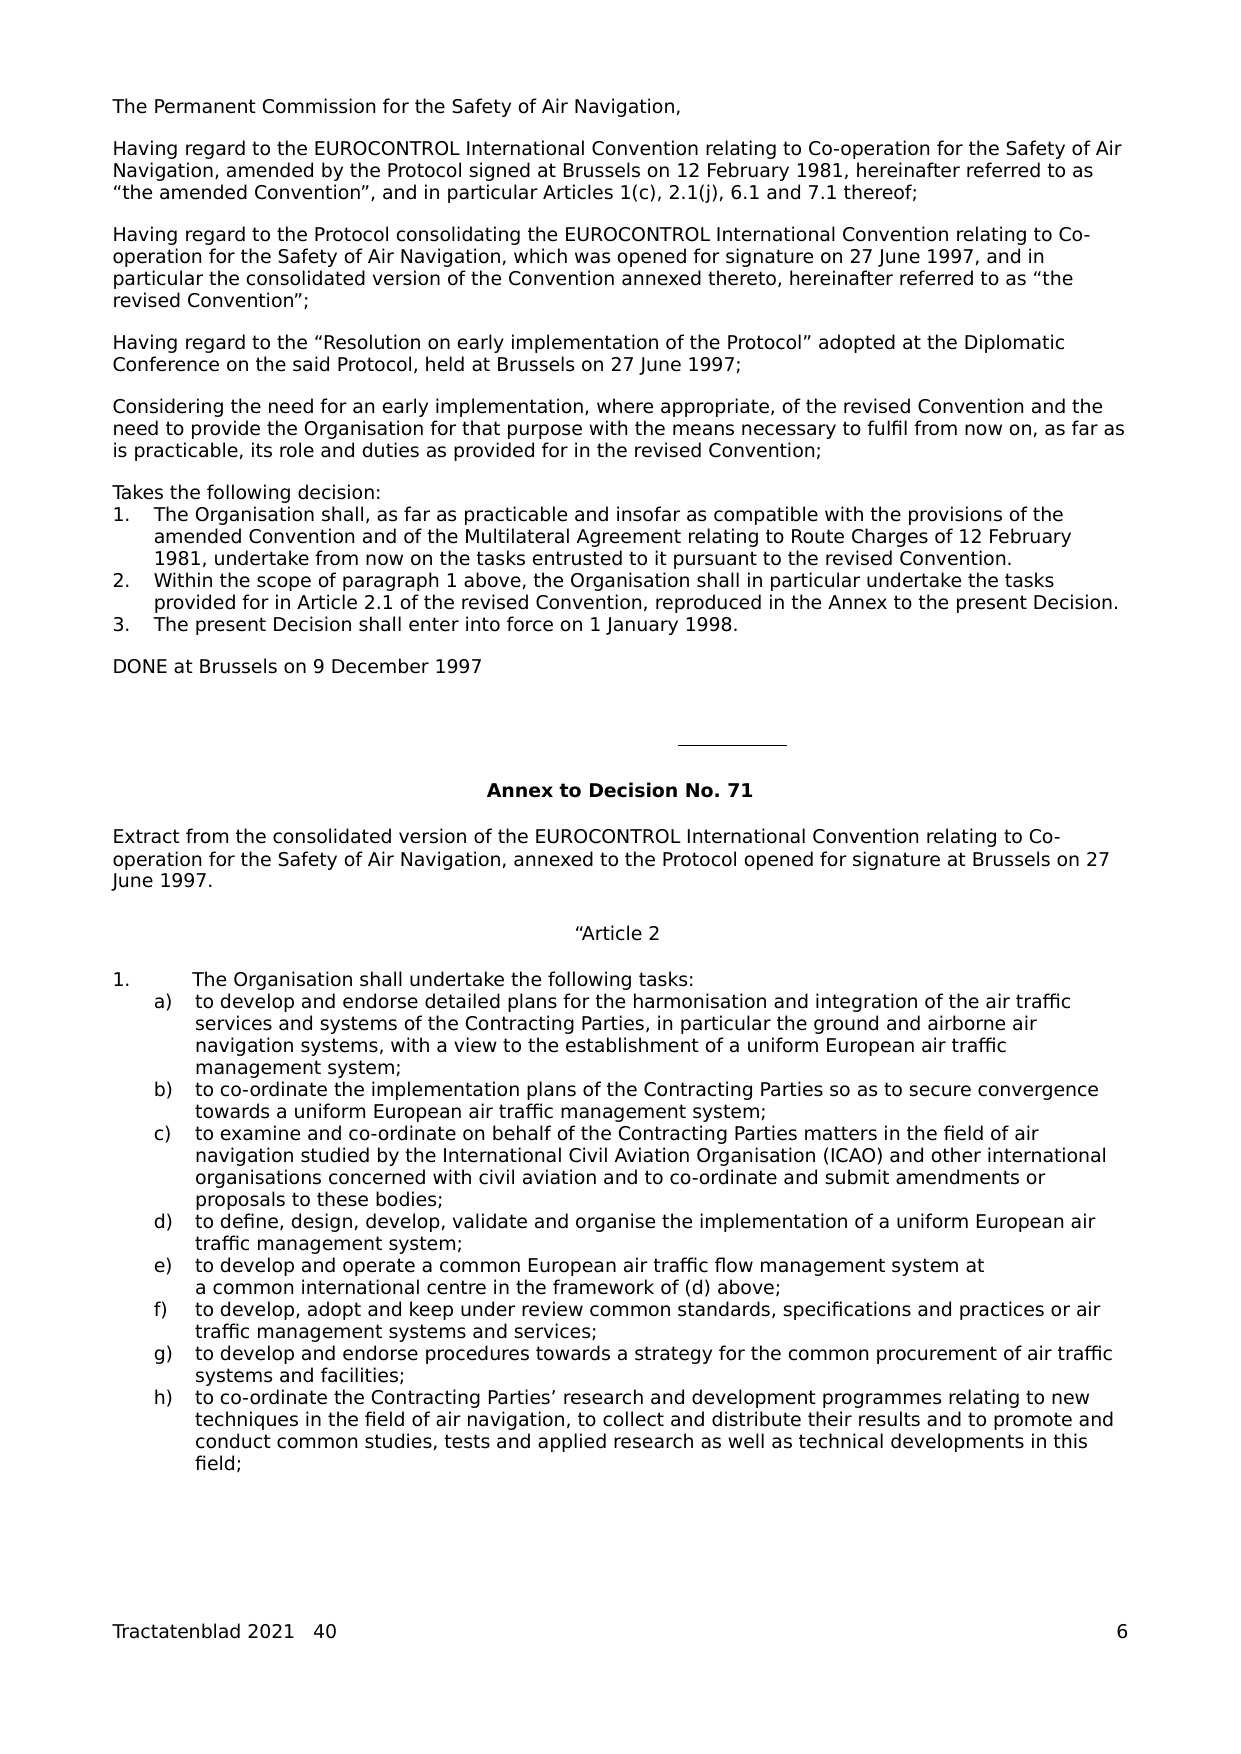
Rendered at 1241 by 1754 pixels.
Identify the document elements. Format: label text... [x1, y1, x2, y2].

subtitle Annex to Decision No. 71 [112, 779, 1128, 801]
text a) to develop and endorse detailed plans for the harmonisation and integration of the air traffic services and systems of the Contracting Parties, in particular the ground and airborne air navigation systems, with a view to the establishment of a uniform European air traffic management system; [153, 991, 1128, 1079]
text b) to co-ordinate the implementation plans of the Contracting Parties so as to secure convergence towards a uniform European air traffic management system; [153, 1079, 1128, 1123]
text Extract from the consolidated version of the EUROCONTROL International Convention relating to Co-operation for the Safety of Air Navigation, annexed to the Protocol opened for signature at Brussels on 27 June 1997. [112, 826, 1128, 892]
text Takes the following decision: [112, 482, 1128, 504]
text a common international centre in the framework of (d) above; [195, 1277, 1128, 1299]
text 3. The present Decision shall enter into force on 1 January 1998. [112, 613, 1128, 636]
text e) to develop and operate a common European air traffic flow management system at [153, 1255, 1128, 1277]
text g) to develop and endorse procedures towards a strategy for the common procurement of air traffic systems and facilities; [153, 1343, 1128, 1387]
text 1. The Organisation shall undertake the following tasks: [112, 969, 1128, 991]
text Considering the need for an early implementation, where appropriate, of the revised Convention and the need to provide the Organisation for that purpose with the means necessary to fulfil from now on, as far as is practicable, its role and duties as provided for in the revised Convention; [112, 396, 1128, 462]
text c) to examine and co-ordinate on behalf of the Contracting Parties matters in the field of air navigation studied by the International Civil Aviation Organisation (ICAO) and other international organisations concerned with civil aviation and to co-ordinate and submit amendments or proposals to these bodies; [153, 1123, 1128, 1211]
subtitle “Article 2 [112, 922, 1128, 944]
text DONE at Brussels on 9 December 1997 [112, 656, 1128, 677]
text 2. Within the scope of paragraph 1 above, the Organisation shall in particular undertake the tasks provided for in Article 2.1 of the revised Convention, reproduced in the Annex to the present Decision. [112, 569, 1128, 613]
text The Permanent Commission for the Safety of Air Navigation, [112, 96, 1128, 118]
text Having regard to the “Resolution on early implementation of the Protocol” adopted at the Diplomatic Conference on the said Protocol, held at Brussels on 27 June 1997; [112, 332, 1128, 376]
text Having regard to the Protocol consolidating the EUROCONTROL International Convention relating to Co-operation for the Safety of Air Navigation, which was opened for signature on 27 June 1997, and in particular the consolidated version of the Convention annexed thereto, hereinafter referred to as “the revised Convention”; [112, 224, 1128, 312]
text d) to define, design, develop, validate and organise the implementation of a uniform European air traffic management system; [153, 1211, 1128, 1255]
text h) to co-ordinate the Contracting Parties’ research and development programmes relating to new techniques in the field of air navigation, to collect and distribute their results and to promote and conduct common studies, tests and applied research as well as technical developments in this field; [153, 1387, 1128, 1475]
text 1. The Organisation shall, as far as practicable and insofar as compatible with the provisions of the amended Convention and of the Multilateral Agreement relating to Route Charges of 12 February 1981, undertake from now on the tasks entrusted to it pursuant to the revised Convention. [112, 504, 1128, 569]
text Having regard to the EUROCONTROL International Convention relating to Co-operation for the Safety of Air Navigation, amended by the Protocol signed at Brussels on 12 February 1981, hereinafter referred to as “the amended Convention”, and in particular Articles 1(c), 2.1(j), 6.1 and 7.1 thereof; [112, 138, 1128, 204]
text f) to develop, adopt and keep under review common standards, specifications and practices or air traffic management systems and services; [153, 1299, 1128, 1343]
